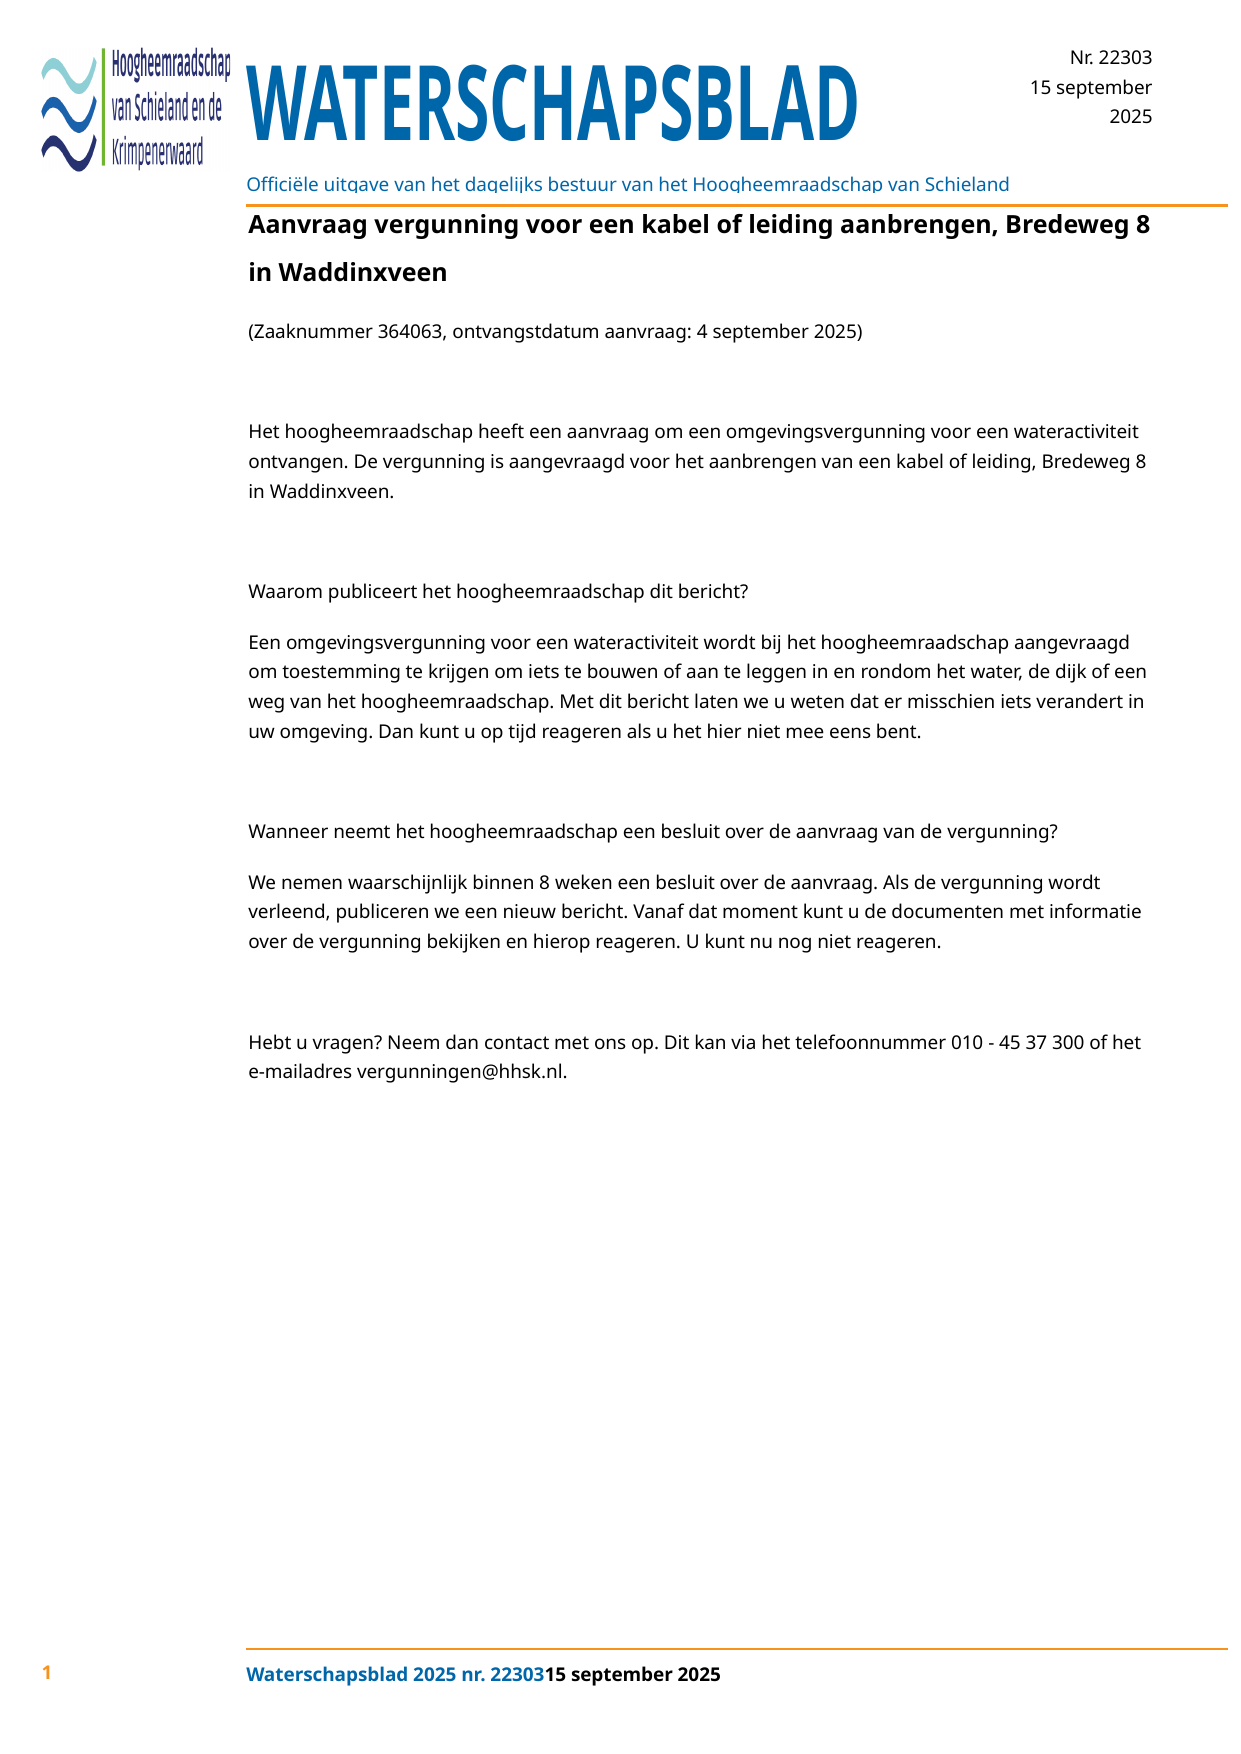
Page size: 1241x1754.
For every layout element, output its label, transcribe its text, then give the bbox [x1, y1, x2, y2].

text Waarom publiceert het hoogheemraadschap dit bericht? [248, 579, 1152, 604]
text Wanneer neemt het hoogheemraadschap een besluit over de aanvraag van de vergunning? [248, 819, 1152, 844]
text Een omgevingsvergunning voor een wateractiviteit wordt bij het hoogheemraadschap aangevraagd om toestemming te krijgen om iets te bouwen of aan te leggen in en rondom het water, de dijk of een weg van het hoogheemraadschap. Met dit bericht laten we u weten dat er misschien iets verandert in uw omgeving. Dan kunt u op tijd reageren als u het hier niet mee eens bent. [248, 629, 1152, 744]
text (Zaaknummer 364063, ontvangstdatum aanvraag: 4 september 2025) [248, 318, 1152, 344]
text We nemen waarschijnlijk binnen 8 weken een besluit over de aanvraag. Als de vergunning wordt verleend, publiceren we een nieuw bericht. Vanaf dat moment kunt u de documenten met informatie over de vergunning bekijken en hierop reageren. U kunt nu nog niet reageren. [248, 869, 1152, 954]
text Hebt u vragen? Neem dan contact met ons op. Dit kan via het telefoonnummer 010 - 45 37 300 of het e-mailadres vergunningen@hhsk.nl. [248, 1029, 1152, 1084]
picture [41, 47, 231, 172]
text Het hoogheemraadschap heeft een aanvraag om een omgevingsvergunning voor een wateractiviteit ontvangen. De vergunning is aangevraagd voor het aanbrengen van een kabel of leiding, Bredeweg 8 in Waddinxveen. [248, 419, 1152, 504]
text Aanvraag vergunning voor een kabel of leiding aanbrengen, Bredeweg 8 in Waddinxveen [248, 207, 1152, 288]
